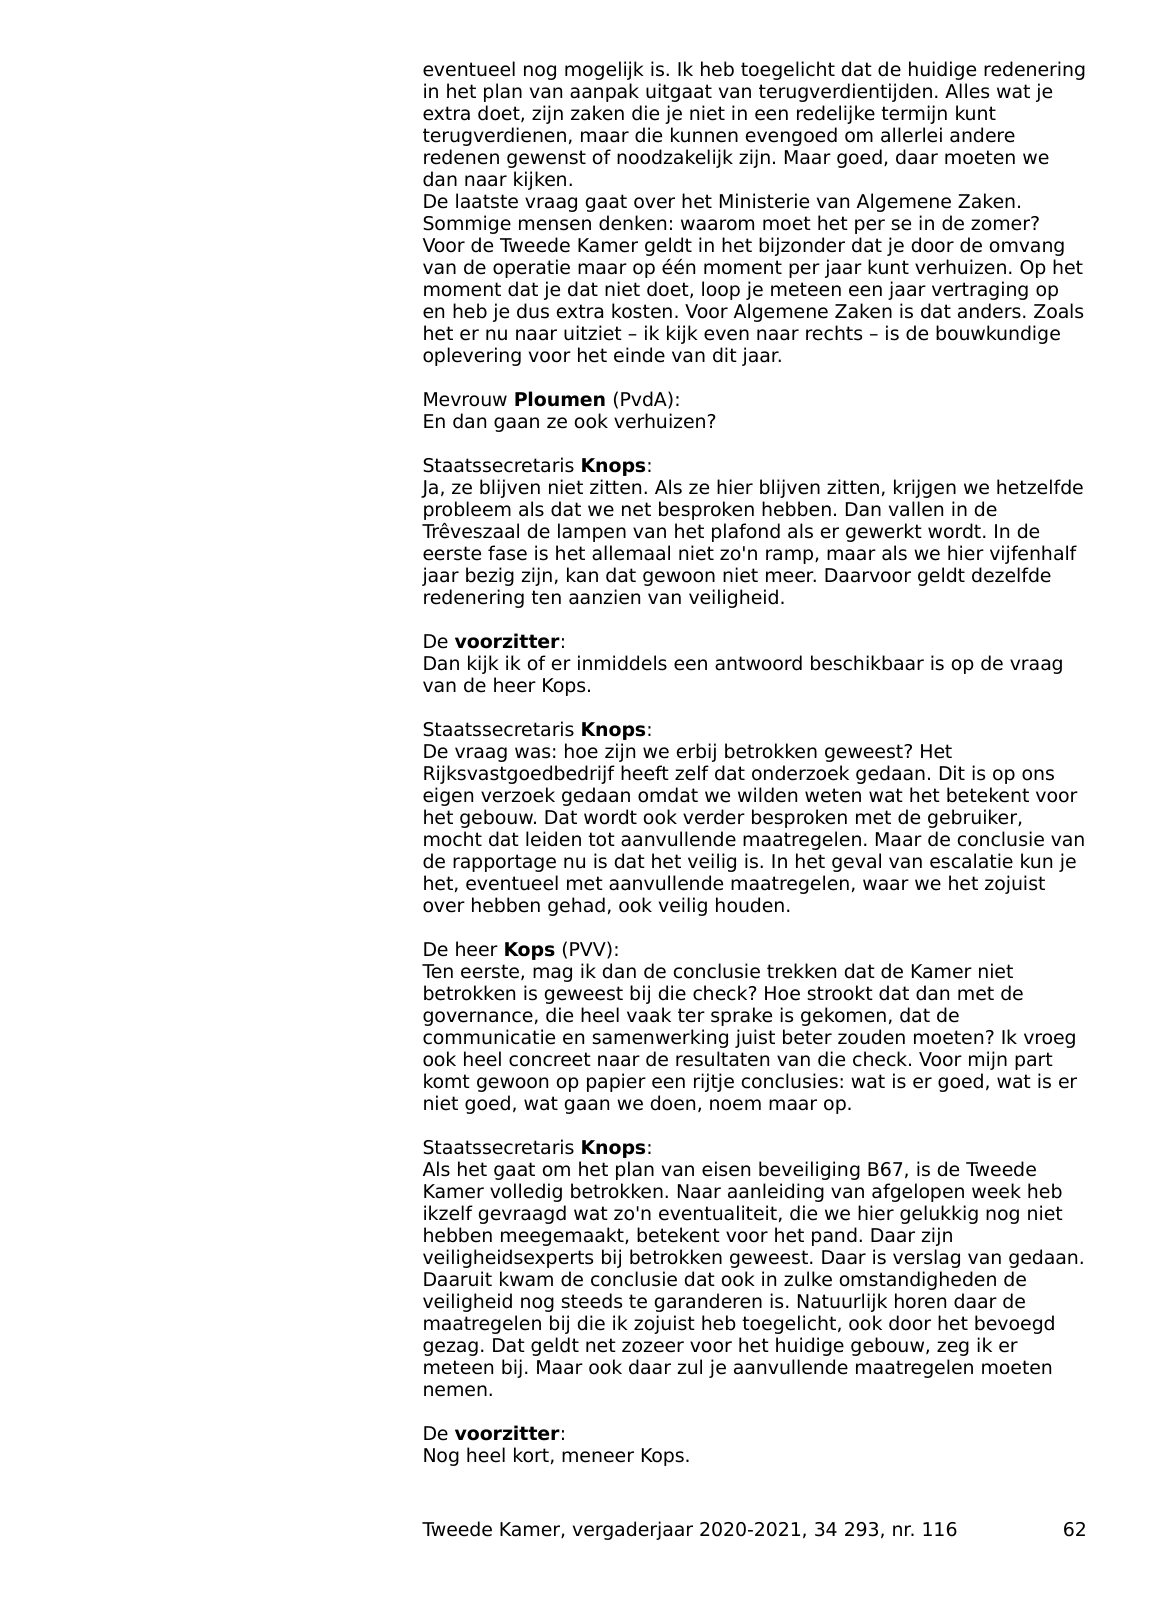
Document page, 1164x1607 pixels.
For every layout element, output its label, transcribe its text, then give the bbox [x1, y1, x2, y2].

text Staatssecretaris Knops: [422, 455, 1087, 477]
text De voorzitter: [422, 631, 1087, 653]
text Als het gaat om het plan van eisen beveiliging B67, is de Tweede Kamer volledig betrokken. Naar aanleiding van afgelopen week heb ikzelf gevraagd wat zo'n eventualiteit, die we hier gelukkig nog niet hebben meegemaakt, betekent voor het pand. Daar zijn veiligheidsexperts bij betrokken geweest. Daar is verslag van gedaan. Daaruit kwam de conclusie dat ook in zulke omstandigheden de veiligheid nog steeds te garanderen is. Natuurlijk horen daar de maatregelen bij die ik zojuist heb toegelicht, ook door het bevoegd gezag. Dat geldt net zozeer voor het huidige gebouw, zeg ik er meteen bij. Maar ook daar zul je aanvullende maatregelen moeten nemen. [422, 1159, 1087, 1401]
text De heer Kops (PVV): [422, 939, 1087, 961]
text Nog heel kort, meneer Kops. [422, 1445, 1087, 1467]
text Ja, ze blijven niet zitten. Als ze hier blijven zitten, krijgen we hetzelfde probleem als dat we net besproken hebben. Dan vallen in de Trêveszaal de lampen van het plafond als er gewerkt wordt. In de eerste fase is het allemaal niet zo'n ramp, maar als we hier vijfenhalf jaar bezig zijn, kan dat gewoon niet meer. Daarvoor geldt dezelfde redenering ten aanzien van veiligheid. [422, 477, 1087, 609]
text Staatssecretaris Knops: [422, 719, 1087, 741]
text Staatssecretaris Knops: [422, 1137, 1087, 1159]
text De voorzitter: [422, 1423, 1087, 1445]
text En dan gaan ze ook verhuizen? [422, 411, 1087, 433]
text Ten eerste, mag ik dan de conclusie trekken dat de Kamer niet betrokken is geweest bij die check? Hoe strookt dat dan met de governance, die heel vaak ter sprake is gekomen, dat de communicatie en samenwerking juist beter zouden moeten? Ik vroeg ook heel concreet naar de resultaten van die check. Voor mijn part komt gewoon op papier een rijtje conclusies: wat is er goed, wat is er niet goed, wat gaan we doen, noem maar op. [422, 961, 1087, 1115]
text Dan kijk ik of er inmiddels een antwoord beschikbaar is op de vraag van de heer Kops. [422, 653, 1087, 697]
text eventueel nog mogelijk is. Ik heb toegelicht dat de huidige redenering in het plan van aanpak uitgaat van terugverdientijden. Alles wat je extra doet, zijn zaken die je niet in een redelijke termijn kunt terugverdienen, maar die kunnen evengoed om allerlei andere redenen gewenst of noodzakelijk zijn. Maar goed, daar moeten we dan naar kijken. [422, 59, 1087, 191]
text Mevrouw Ploumen (PvdA): [422, 389, 1087, 411]
text De laatste vraag gaat over het Ministerie van Algemene Zaken. Sommige mensen denken: waarom moet het per se in de zomer? Voor de Tweede Kamer geldt in het bijzonder dat je door de omvang van de operatie maar op één moment per jaar kunt verhuizen. Op het moment dat je dat niet doet, loop je meteen een jaar vertraging op en heb je dus extra kosten. Voor Algemene Zaken is dat anders. Zoals het er nu naar uitziet – ik kijk even naar rechts – is de bouwkundige oplevering voor het einde van dit jaar. [422, 191, 1087, 367]
text De vraag was: hoe zijn we erbij betrokken geweest? Het Rijksvastgoedbedrijf heeft zelf dat onderzoek gedaan. Dit is op ons eigen verzoek gedaan omdat we wilden weten wat het betekent voor het gebouw. Dat wordt ook verder besproken met de gebruiker, mocht dat leiden tot aanvullende maatregelen. Maar de conclusie van de rapportage nu is dat het veilig is. In het geval van escalatie kun je het, eventueel met aanvullende maatregelen, waar we het zojuist over hebben gehad, ook veilig houden. [422, 741, 1087, 917]
